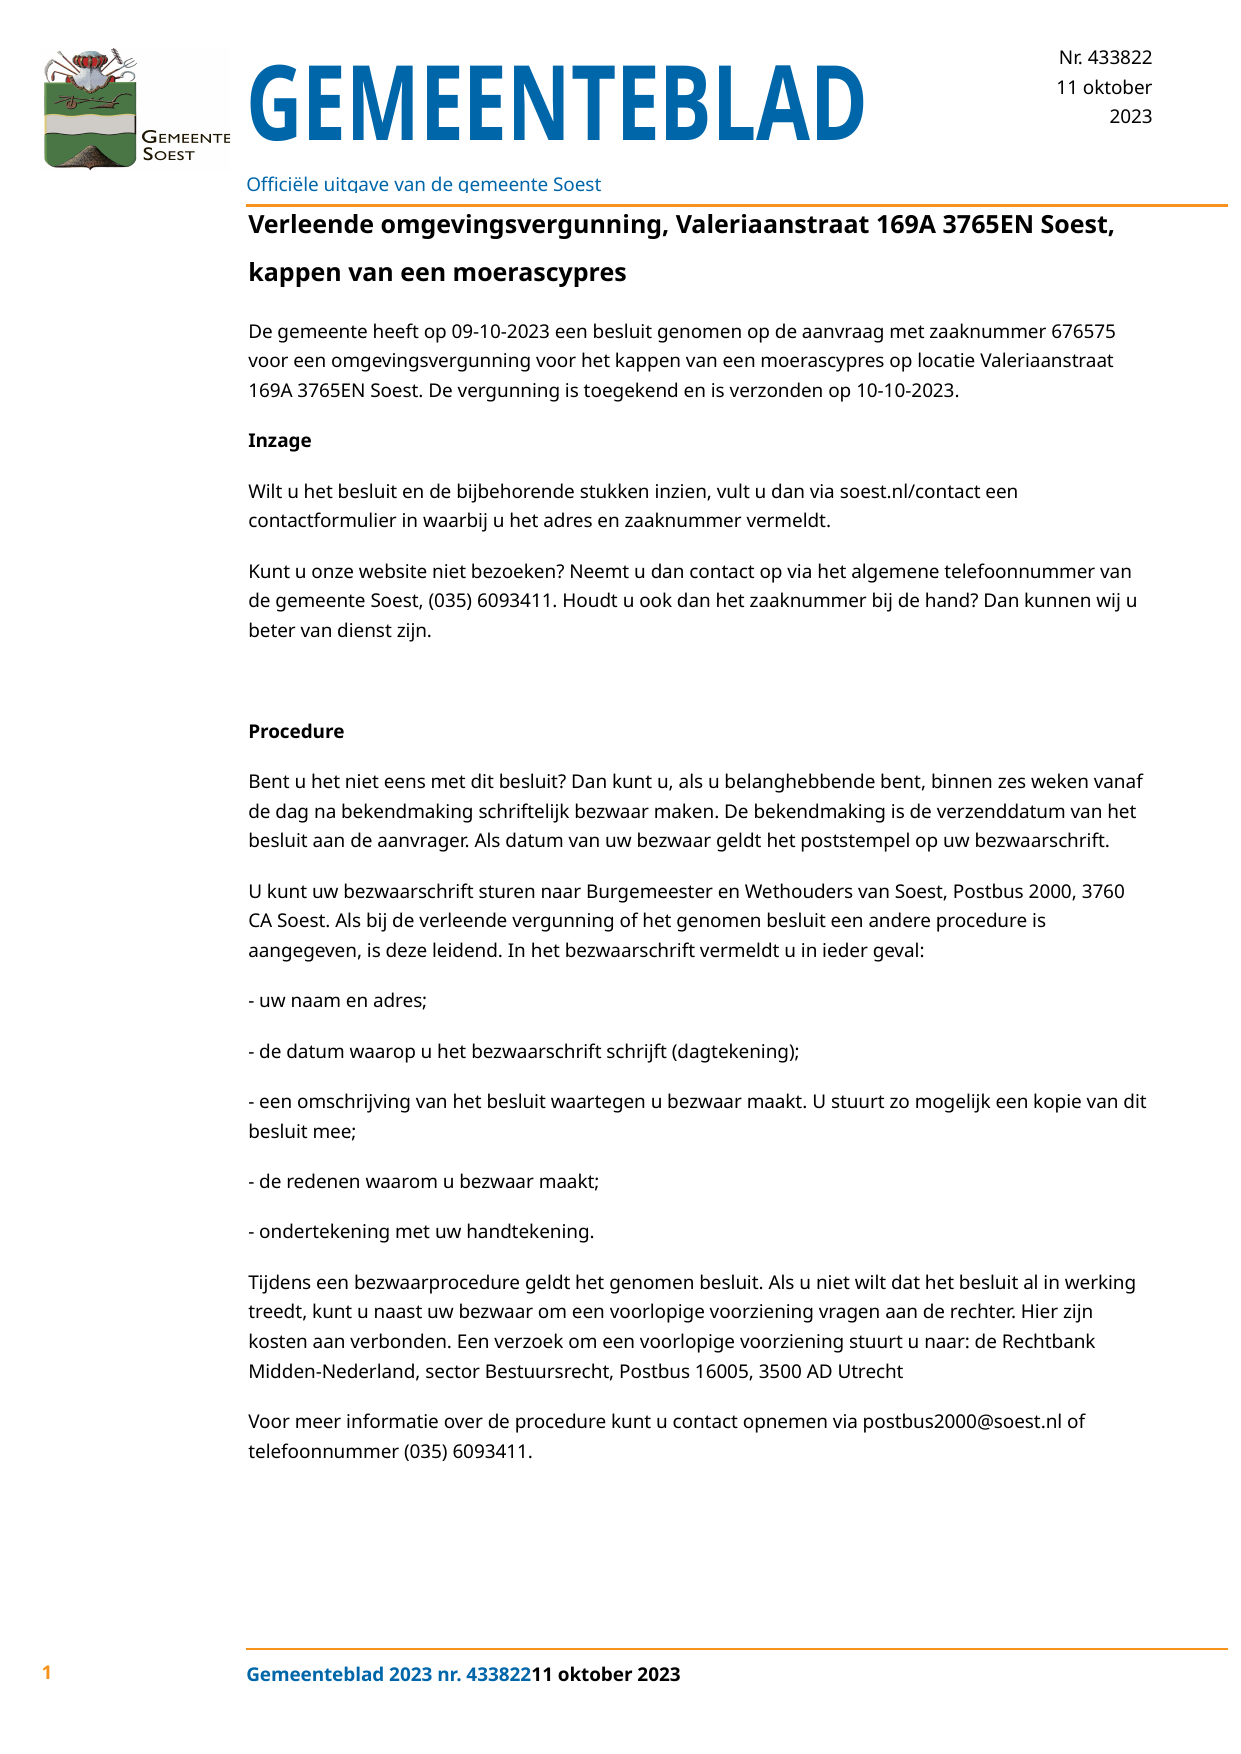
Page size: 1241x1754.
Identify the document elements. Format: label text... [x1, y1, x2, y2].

text Voor meer informatie over de procedure kunt u contact opnemen via postbus2000@soest.nl of telefoonnummer (035) 6093411. [248, 1408, 1152, 1464]
text Tijdens een bezwaarprocedure geldt het genomen besluit. Als u niet wilt dat het besluit al in werking treedt, kunt u naast uw bezwaar om een voorlopige voorziening vragen aan de rechter. Hier zijn kosten aan verbonden. Een verzoek om een voorlopige voorziening stuurt u naar: de Rechtbank Midden-Nederland, sector Bestuursrecht, Postbus 16005, 3500 AD Utrecht [248, 1269, 1152, 1384]
text - de redenen waarom u bezwaar maakt; [248, 1168, 1152, 1194]
text Procedure [248, 718, 1152, 744]
text Inzage [248, 427, 1152, 453]
text - uw naam en adres; [248, 987, 1152, 1013]
text Wilt u het besluit en de bijbehorende stukken inzien, vult u dan via soest.nl/contact een contactformulier in waarbij u het adres en zaaknummer vermeldt. [248, 478, 1152, 533]
text Bent u het niet eens met dit besluit? Dan kunt u, als u belanghebbende bent, binnen zes weken vanaf de dag na bekendmaking schriftelijk bezwaar maken. De bekendmaking is de verzenddatum van het besluit aan de aanvrager. Als datum van uw bezwaar geldt het poststempel op uw bezwaarschrift. [248, 768, 1152, 853]
text - een omschrijving van het besluit waartegen u bezwaar maakt. U stuurt zo mogelijk een kopie van dit besluit mee; [248, 1088, 1152, 1144]
text Verleende omgevingsvergunning, Valeriaanstraat 169A 3765EN Soest, kappen van een moerascypres [248, 207, 1152, 288]
text De gemeente heeft op 09-10-2023 een besluit genomen op de aanvraag met zaaknummer 676575 voor een omgevingsvergunning voor het kappen van een moerascypres op locatie Valeriaanstraat 169A 3765EN Soest. De vergunning is toegekend en is verzonden op 10-10-2023. [248, 318, 1152, 403]
text U kunt uw bezwaarschrift sturen naar Burgemeester en Wethouders van Soest, Postbus 2000, 3760 CA Soest. Als bij de verleende vergunning of het genomen besluit een andere procedure is aangegeven, is deze leidend. In het bezwaarschrift vermeldt u in ieder geval: [248, 878, 1152, 963]
picture [41, 47, 231, 172]
text Kunt u onze website niet bezoeken? Neemt u dan contact op via het algemene telefoonnummer van de gemeente Soest, (035) 6093411. Houdt u ook dan het zaaknummer bij de hand? Dan kunnen wij u beter van dienst zijn. [248, 558, 1152, 643]
text - de datum waarop u het bezwaarschrift schrijft (dagtekening); [248, 1038, 1152, 1064]
text - ondertekening met uw handtekening. [248, 1219, 1152, 1244]
